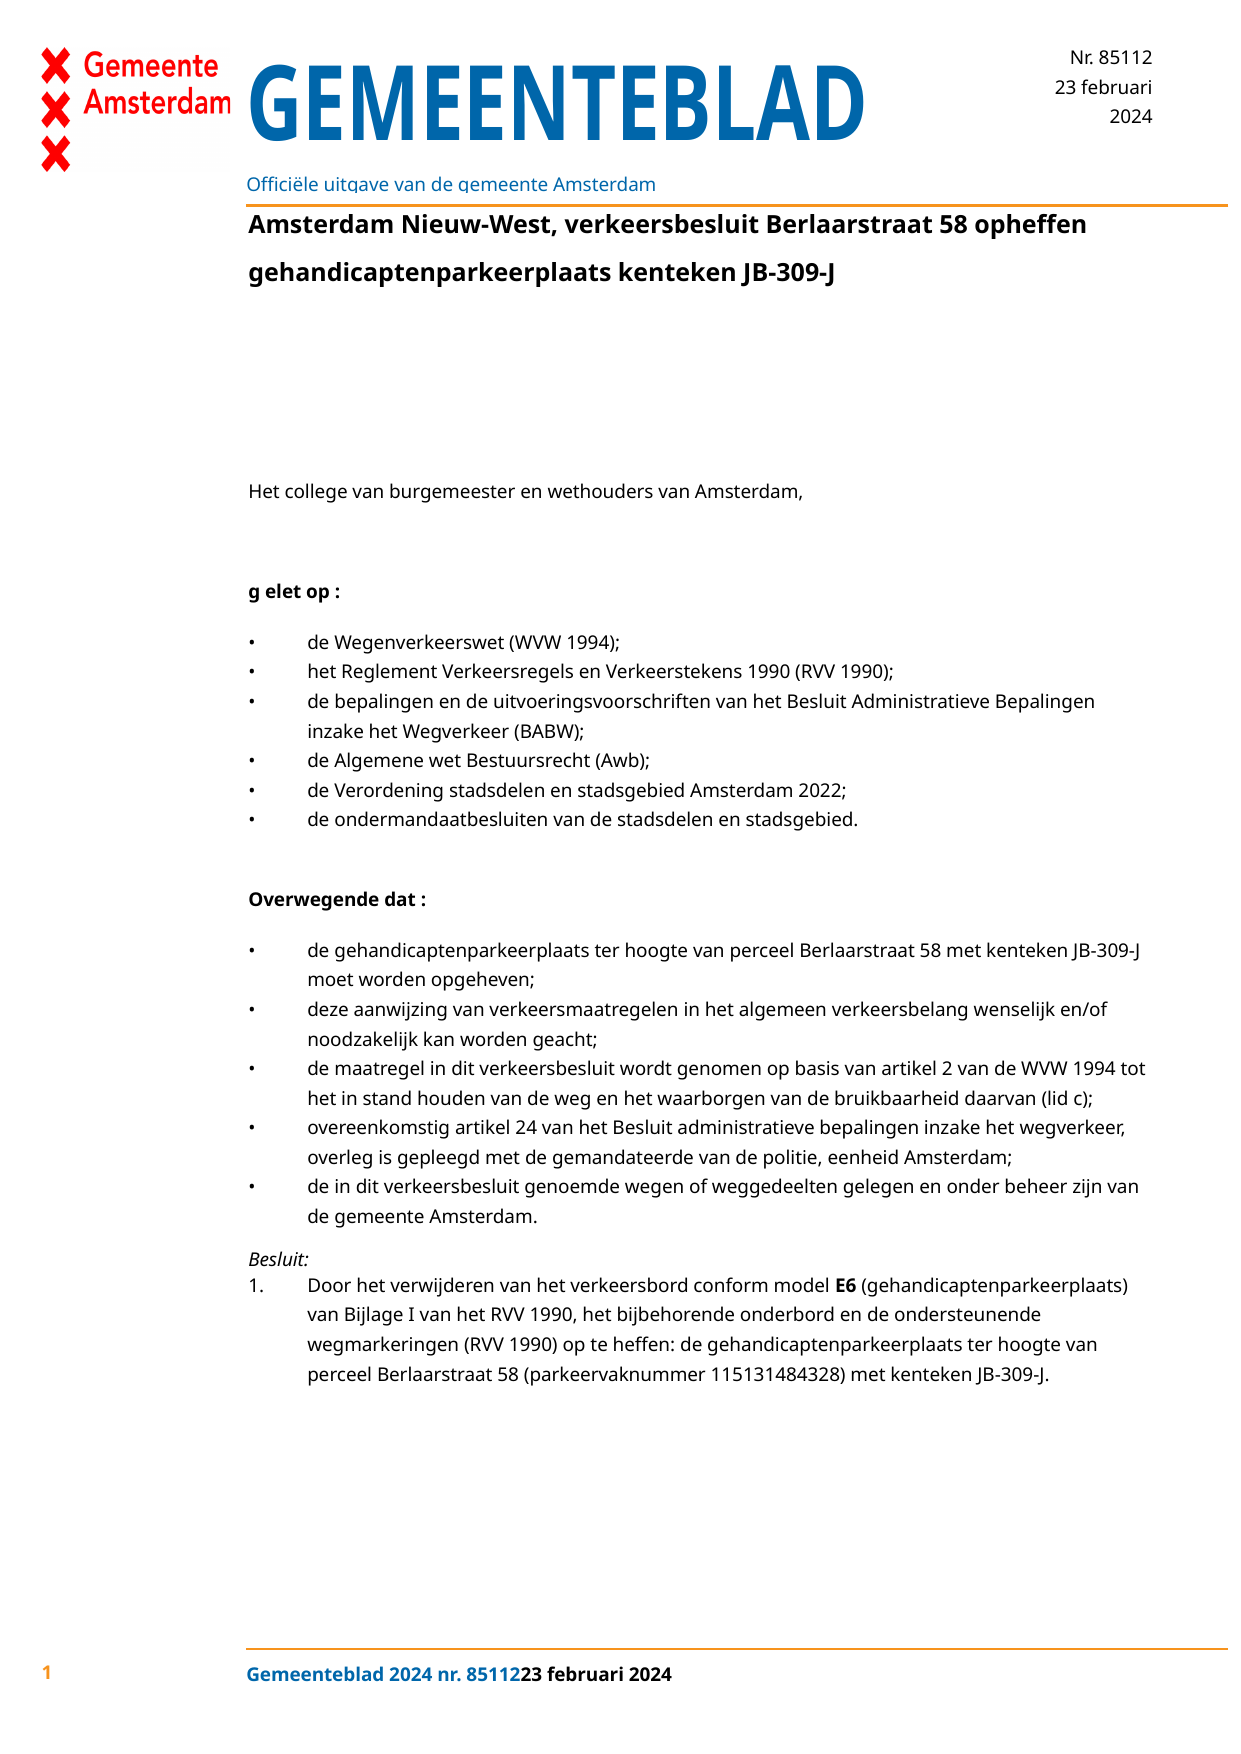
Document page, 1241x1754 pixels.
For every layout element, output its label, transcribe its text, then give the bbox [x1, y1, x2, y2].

list deze aanwijzing van verkeersmaatregelen in het algemeen verkeersbelang wenselijk en/of noodzakelijk kan worden geacht; [248, 996, 1152, 1051]
list de in dit verkeersbesluit genoemde wegen of weggedeelten gelegen en onder beheer zijn van de gemeente Amsterdam. [248, 1174, 1152, 1229]
text Overwegende dat : [248, 887, 1152, 912]
text Besluit: [248, 1246, 1152, 1272]
list de gehandicaptenparkeerplaats ter hoogte van perceel Berlaarstraat 58 met kenteken JB-309-J moet worden opgeheven; [248, 937, 1152, 992]
picture [41, 47, 231, 172]
text g elet op : [248, 579, 1152, 604]
list de ondermandaatbesluiten van de stadsdelen en stadsgebied. [248, 807, 1152, 832]
list het Reglement Verkeersregels en Verkeerstekens 1990 (RVV 1990); [248, 659, 1152, 684]
text Amsterdam Nieuw-West, verkeersbesluit Berlaarstraat 58 opheffen gehandicaptenparkeerplaats kenteken JB-309-J [248, 207, 1152, 288]
list Door het verwijderen van het verkeersbord conform model E6 (gehandicaptenparkeerplaats) van Bijlage I van het RVV 1990, het bijbehorende onderbord en de ondersteunende wegmarkeringen (RVV 1990) op te heffen: de gehandicaptenparkeerplaats ter hoogte van perceel Berlaarstraat 58 (parkeervaknummer 115131484328) met kenteken JB-309-J. [248, 1272, 1152, 1387]
list de Wegenverkeerswet (WVW 1994); [248, 629, 1152, 655]
list de Algemene wet Bestuursrecht (Awb); [248, 747, 1152, 773]
list de maatregel in dit verkeersbesluit wordt genomen op basis van artikel 2 van de WVW 1994 tot het in stand houden van de weg en het waarborgen van de bruikbaarheid daarvan (lid c); [248, 1055, 1152, 1111]
list de Verordening stadsdelen en stadsgebied Amsterdam 2022; [248, 777, 1152, 803]
text Het college van burgemeester en wethouders van Amsterdam, [248, 478, 1152, 503]
list de bepalingen en de uitvoeringsvoorschriften van het Besluit Administratieve Bepalingen inzake het Wegverkeer (BABW); [248, 688, 1152, 743]
list overeenkomstig artikel 24 van het Besluit administratieve bepalingen inzake het wegverkeer, overleg is gepleegd met de gemandateerde van de politie, eenheid Amsterdam; [248, 1114, 1152, 1170]
